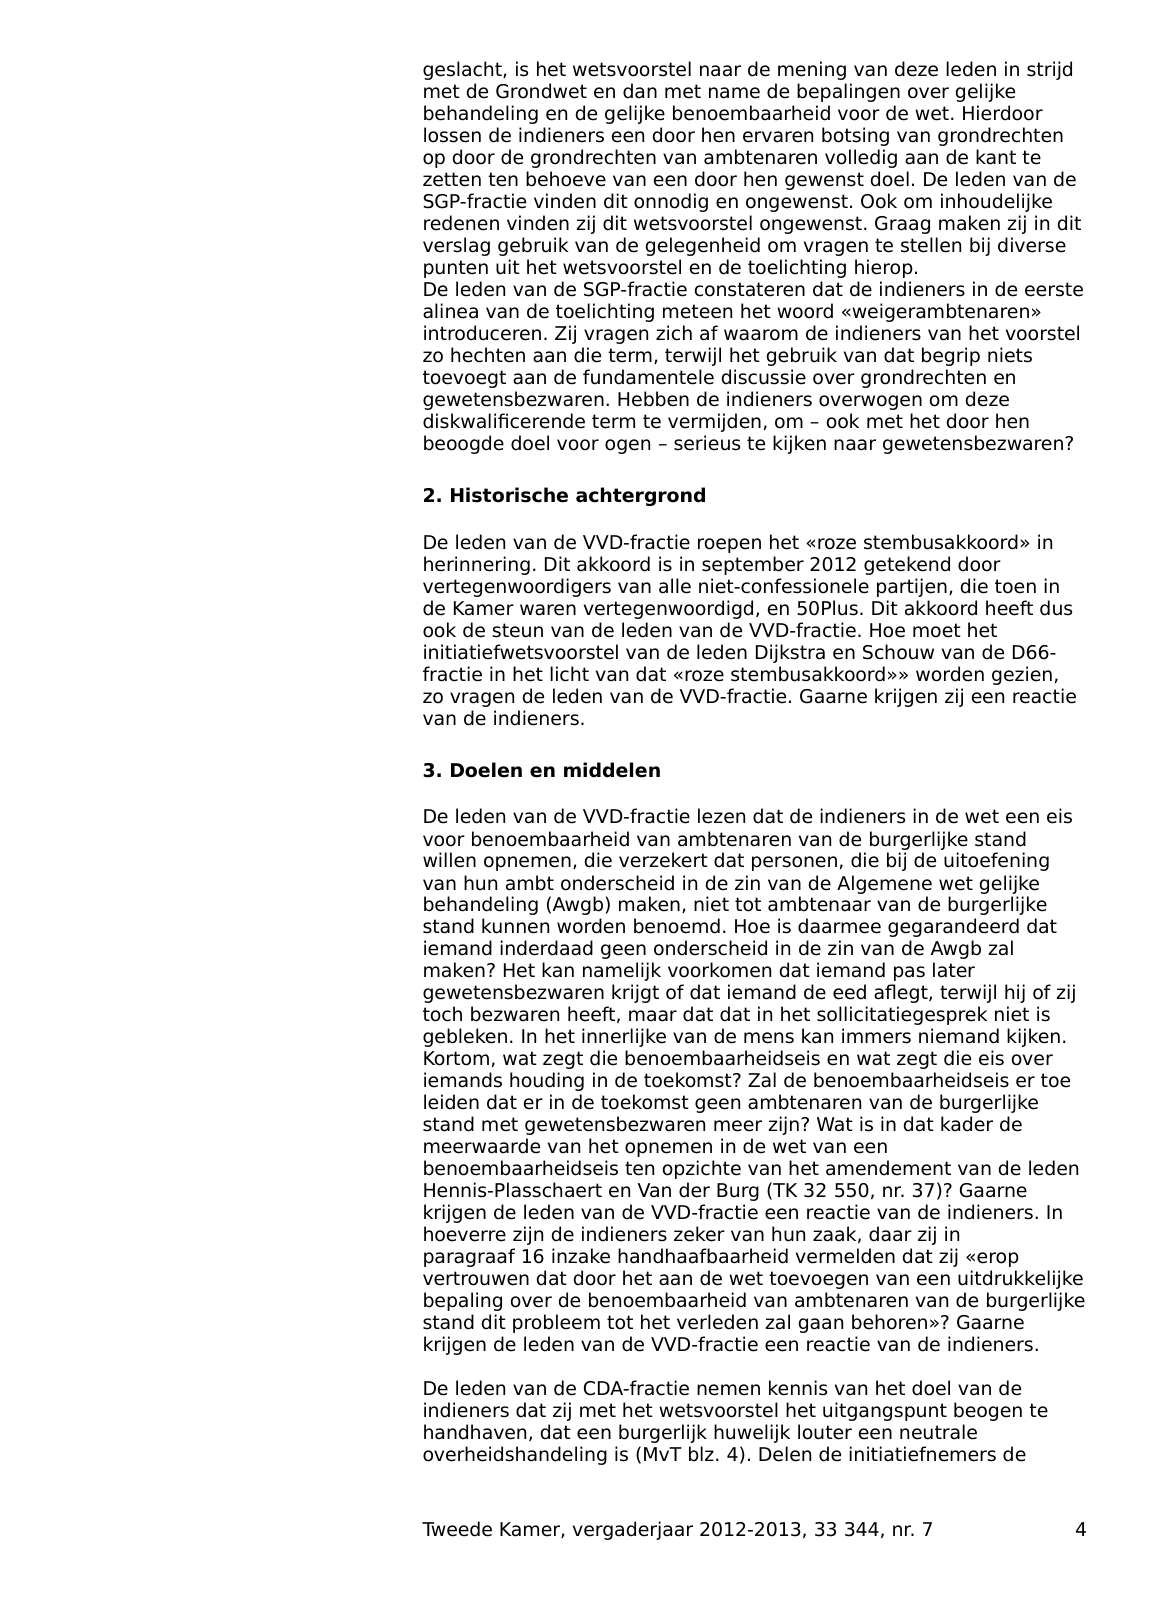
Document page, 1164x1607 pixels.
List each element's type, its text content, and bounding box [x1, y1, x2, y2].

subtitle 3. Doelen en middelen [422, 759, 1087, 781]
text geslacht, is het wetsvoorstel naar de mening van deze leden in strijd met de Grondwet en dan met name de bepalingen over gelijke behandeling en de gelijke benoembaarheid voor de wet. Hierdoor lossen de indieners een door hen ervaren botsing van grondrechten op door de grondrechten van ambtenaren volledig aan de kant te zetten ten behoeve van een door hen gewenst doel. De leden van de SGP-fractie vinden dit onnodig en ongewenst. Ook om inhoudelijke redenen vinden zij dit wetsvoorstel ongewenst. Graag maken zij in dit verslag gebruik van de gelegenheid om vragen te stellen bij diverse punten uit het wetsvoorstel en de toelichting hierop. [422, 59, 1087, 279]
text De leden van de CDA-fractie nemen kennis van het doel van de indieners dat zij met het wetsvoorstel het uitgangspunt beogen te handhaven, dat een burgerlijk huwelijk louter een neutrale overheidshandeling is (MvT blz. 4). Delen de initiatiefnemers de [422, 1378, 1087, 1466]
text De leden van de SGP-fractie constateren dat de indieners in de eerste alinea van de toelichting meteen het woord «weigerambtenaren» introduceren. Zij vragen zich af waarom de indieners van het voorstel zo hechten aan die term, terwijl het gebruik van dat begrip niets toevoegt aan de fundamentele discussie over grondrechten en gewetensbezwaren. Hebben de indieners overwogen om deze diskwalificerende term te vermijden, om – ook met het door hen beoogde doel voor ogen – serieus te kijken naar gewetensbezwaren? [422, 279, 1087, 455]
text De leden van de VVD-fractie roepen het «roze stembusakkoord» in herinnering. Dit akkoord is in september 2012 getekend door vertegenwoordigers van alle niet-confessionele partijen, die toen in de Kamer waren vertegenwoordigd, en 50Plus. Dit akkoord heeft dus ook de steun van de leden van de VVD-fractie. Hoe moet het initiatiefwetsvoorstel van de leden Dijkstra en Schouw van de D66-fractie in het licht van dat «roze stembusakkoord»» worden gezien, zo vragen de leden van de VVD-fractie. Gaarne krijgen zij een reactie van de indieners. [422, 532, 1087, 729]
subtitle 2. Historische achtergrond [422, 485, 1087, 507]
text De leden van de VVD-fractie lezen dat de indieners in de wet een eis voor benoembaarheid van ambtenaren van de burgerlijke stand willen opnemen, die verzekert dat personen, die bij de uitoefening van hun ambt onderscheid in de zin van de Algemene wet gelijke behandeling (Awgb) maken, niet tot ambtenaar van de burgerlijke stand kunnen worden benoemd. Hoe is daarmee gegarandeerd dat iemand inderdaad geen onderscheid in de zin van de Awgb zal maken? Het kan namelijk voorkomen dat iemand pas later gewetensbezwaren krijgt of dat iemand de eed aflegt, terwijl hij of zij toch bezwaren heeft, maar dat dat in het sollicitatiegesprek niet is gebleken. In het innerlijke van de mens kan immers niemand kijken. Kortom, wat zegt die benoembaarheidseis en wat zegt die eis over iemands houding in de toekomst? Zal de benoembaarheidseis er toe leiden dat er in de toekomst geen ambtenaren van de burgerlijke stand met gewetensbezwaren meer zijn? Wat is in dat kader de meerwaarde van het opnemen in de wet van een benoembaarheidseis ten opzichte van het amendement van de leden Hennis-Plasschaert en Van der Burg (TK 32 550, nr. 37)? Gaarne krijgen de leden van de VVD-fractie een reactie van de indieners. In hoeverre zijn de indieners zeker van hun zaak, daar zij in paragraaf 16 inzake handhaafbaarheid vermelden dat zij «erop vertrouwen dat door het aan de wet toevoegen van een uitdrukkelijke bepaling over de benoembaarheid van ambtenaren van de burgerlijke stand dit probleem tot het verleden zal gaan behoren»? Gaarne krijgen de leden van de VVD-fractie een reactie van de indieners. [422, 806, 1087, 1356]
